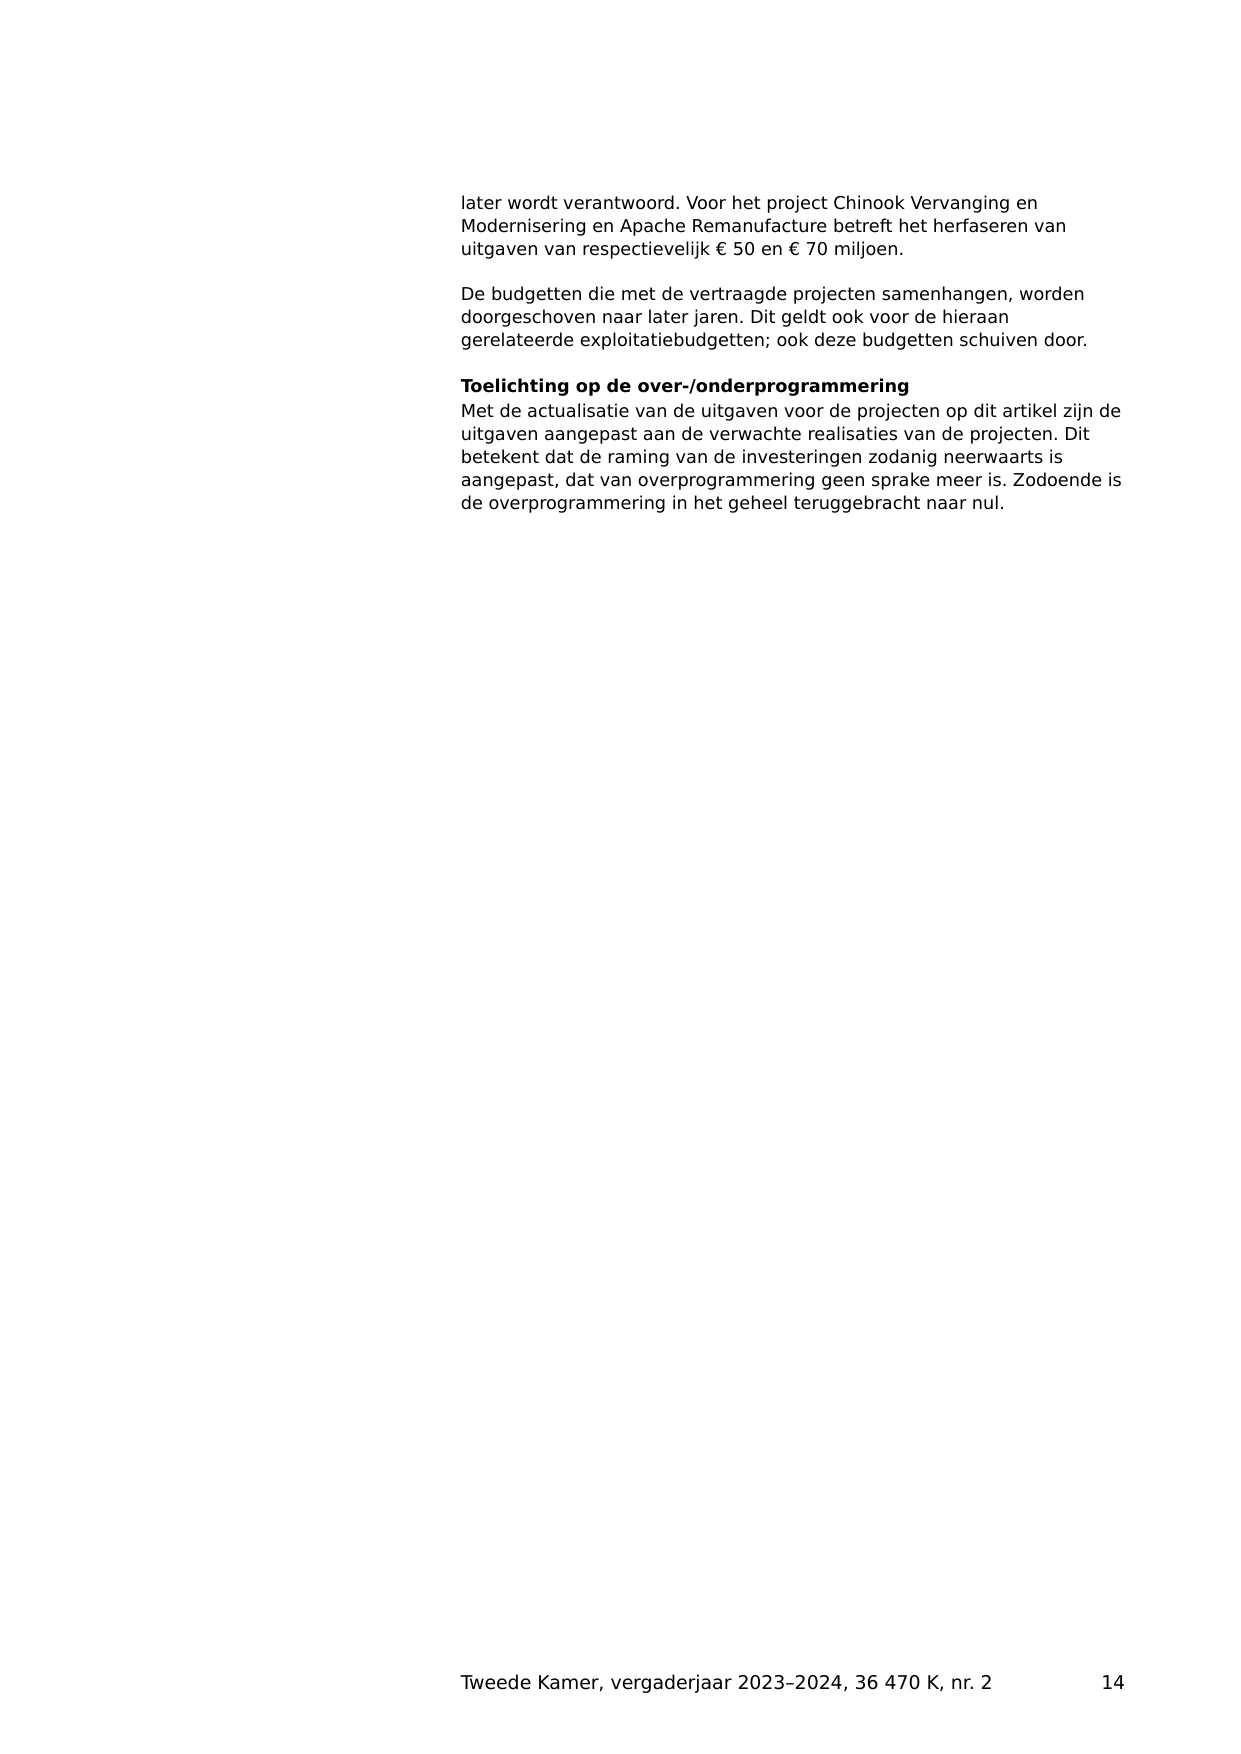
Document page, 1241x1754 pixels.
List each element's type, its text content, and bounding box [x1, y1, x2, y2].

text Toelichting op de over-/onderprogrammering [461, 374, 1125, 397]
text later wordt verantwoord. Voor het project Chinook Vervanging en Modernisering en Apache Remanufacture betreft het herfaseren van uitgaven van respectievelijk € 50 en € 70 miljoen. [461, 191, 1125, 259]
text Met de actualisatie van de uitgaven voor de projecten op dit artikel zijn de uitgaven aangepast aan de verwachte realisaties van de projecten. Dit betekent dat de raming van de investeringen zodanig neerwaarts is aangepast, dat van overprogrammering geen sprake meer is. Zodoende is de overprogrammering in het geheel teruggebracht naar nul. [461, 399, 1125, 514]
text De budgetten die met de vertraagde projecten samenhangen, worden doorgeschoven naar later jaren. Dit geldt ook voor de hieraan gerelateerde exploitatiebudgetten; ook deze budgetten schuiven door. [461, 282, 1125, 351]
